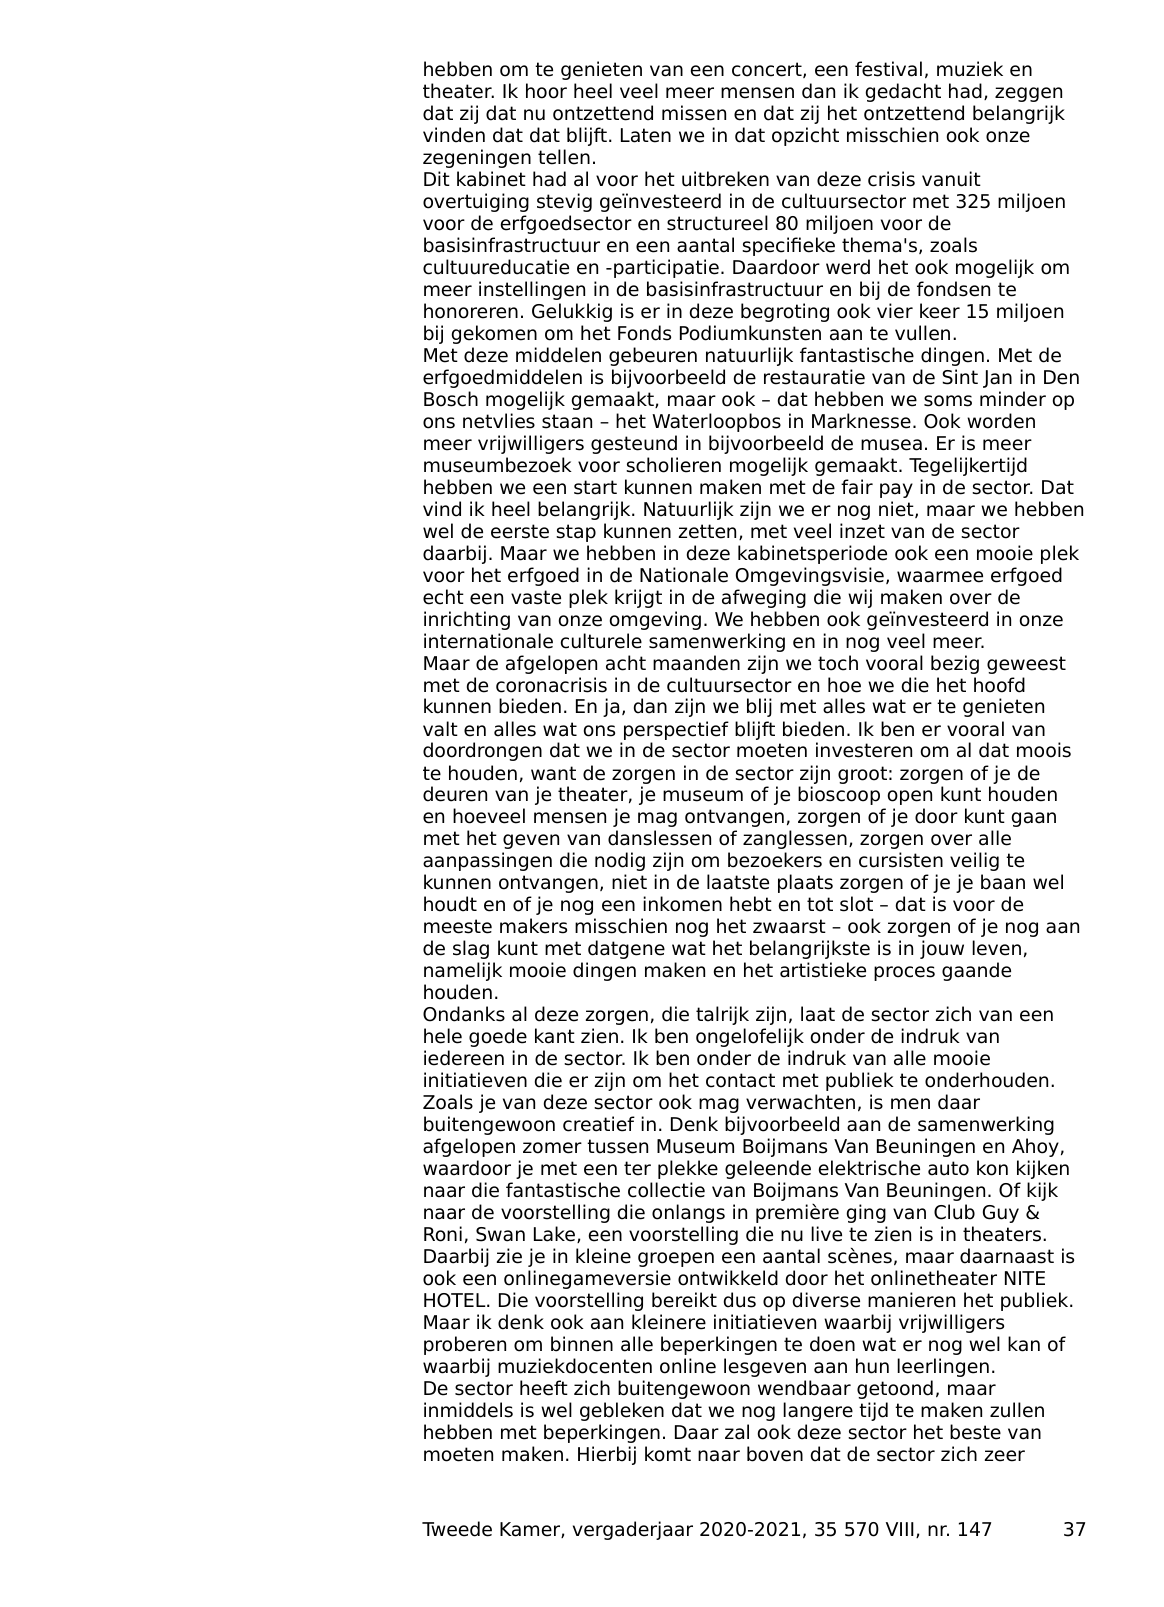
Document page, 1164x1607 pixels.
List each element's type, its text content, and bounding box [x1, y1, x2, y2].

text Met deze middelen gebeuren natuurlijk fantastische dingen. Met de erfgoedmiddelen is bijvoorbeeld de restauratie van de Sint Jan in Den Bosch mogelijk gemaakt, maar ook – dat hebben we soms minder op ons netvlies staan – het Waterloopbos in Marknesse. Ook worden meer vrijwilligers gesteund in bijvoorbeeld de musea. Er is meer museumbezoek voor scholieren mogelijk gemaakt. Tegelijkertijd hebben we een start kunnen maken met de fair pay in de sector. Dat vind ik heel belangrijk. Natuurlijk zijn we er nog niet, maar we hebben wel de eerste stap kunnen zetten, met veel inzet van de sector daarbij. Maar we hebben in deze kabinetsperiode ook een mooie plek voor het erfgoed in de Nationale Omgevingsvisie, waarmee erfgoed echt een vaste plek krijgt in de afweging die wij maken over de inrichting van onze omgeving. We hebben ook geïnvesteerd in onze internationale culturele samenwerking en in nog veel meer. [422, 345, 1087, 652]
text Dit kabinet had al voor het uitbreken van deze crisis vanuit overtuiging stevig geïnvesteerd in de cultuursector met 325 miljoen voor de erfgoedsector en structureel 80 miljoen voor de basisinfrastructuur en een aantal specifieke thema's, zoals cultuureducatie en -participatie. Daardoor werd het ook mogelijk om meer instellingen in de basisinfrastructuur en bij de fondsen te honoreren. Gelukkig is er in deze begroting ook vier keer 15 miljoen bij gekomen om het Fonds Podiumkunsten aan te vullen. [422, 169, 1087, 345]
text De sector heeft zich buitengewoon wendbaar getoond, maar inmiddels is wel gebleken dat we nog langere tijd te maken zullen hebben met beperkingen. Daar zal ook deze sector het beste van moeten maken. Hierbij komt naar boven dat de sector zich zeer [422, 1378, 1087, 1466]
text Ondanks al deze zorgen, die talrijk zijn, laat de sector zich van een hele goede kant zien. Ik ben ongelofelijk onder de indruk van iedereen in de sector. Ik ben onder de indruk van alle mooie initiatieven die er zijn om het contact met publiek te onderhouden. Zoals je van deze sector ook mag verwachten, is men daar buitengewoon creatief in. Denk bijvoorbeeld aan de samenwerking afgelopen zomer tussen Museum Boijmans Van Beuningen en Ahoy, waardoor je met een ter plekke geleende elektrische auto kon kijken naar die fantastische collectie van Boijmans Van Beuningen. Of kijk naar de voorstelling die onlangs in première ging van Club Guy & Roni, Swan Lake, een voorstelling die nu live te zien is in theaters. Daarbij zie je in kleine groepen een aantal scènes, maar daarnaast is ook een onlinegameversie ontwikkeld door het onlinetheater NITE HOTEL. Die voorstelling bereikt dus op diverse manieren het publiek. Maar ik denk ook aan kleinere initiatieven waarbij vrijwilligers proberen om binnen alle beperkingen te doen wat er nog wel kan of waarbij muziekdocenten online lesgeven aan hun leerlingen. [422, 1004, 1087, 1378]
text Maar de afgelopen acht maanden zijn we toch vooral bezig geweest met de coronacrisis in de cultuursector en hoe we die het hoofd kunnen bieden. En ja, dan zijn we blij met alles wat er te genieten valt en alles wat ons perspectief blijft bieden. Ik ben er vooral van doordrongen dat we in de sector moeten investeren om al dat moois te houden, want de zorgen in de sector zijn groot: zorgen of je de deuren van je theater, je museum of je bioscoop open kunt houden en hoeveel mensen je mag ontvangen, zorgen of je door kunt gaan met het geven van danslessen of zanglessen, zorgen over alle aanpassingen die nodig zijn om bezoekers en cursisten veilig te kunnen ontvangen, niet in de laatste plaats zorgen of je je baan wel houdt en of je nog een inkomen hebt en tot slot – dat is voor de meeste makers misschien nog het zwaarst – ook zorgen of je nog aan de slag kunt met datgene wat het belangrijkste is in jouw leven, namelijk mooie dingen maken en het artistieke proces gaande houden. [422, 652, 1087, 1004]
text hebben om te genieten van een concert, een festival, muziek en theater. Ik hoor heel veel meer mensen dan ik gedacht had, zeggen dat zij dat nu ontzettend missen en dat zij het ontzettend belangrijk vinden dat dat blijft. Laten we in dat opzicht misschien ook onze zegeningen tellen. [422, 59, 1087, 169]
